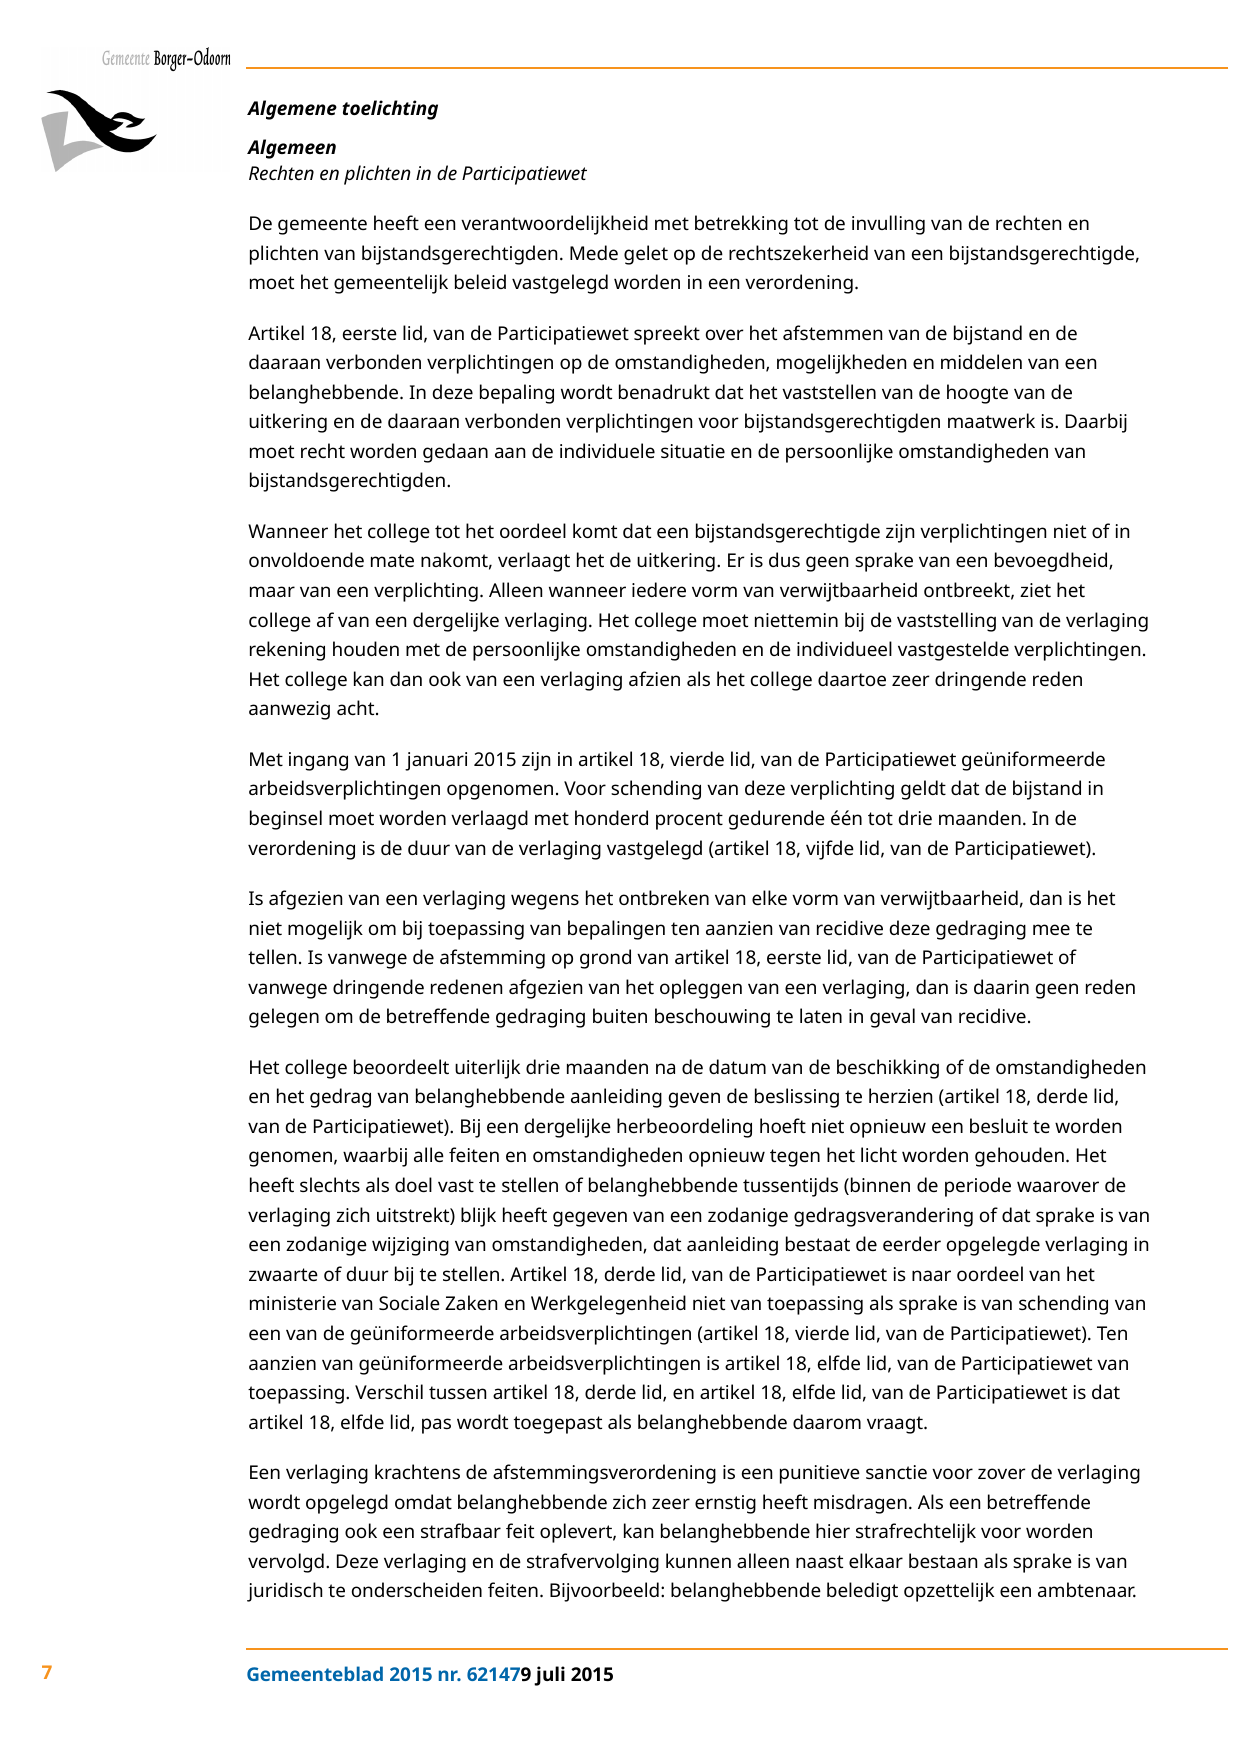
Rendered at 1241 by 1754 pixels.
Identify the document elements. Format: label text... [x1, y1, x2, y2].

text Het college beoordeelt uiterlijk drie maanden na de datum van de beschikking of de omstandigheden en het gedrag van belanghebbende aanleiding geven de beslissing te herzien (artikel 18, derde lid, van de Participatiewet). Bij een dergelijke herbeoordeling hoeft niet opnieuw een besluit te worden genomen, waarbij alle feiten en omstandigheden opnieuw tegen het licht worden gehouden. Het heeft slechts als doel vast te stellen of belanghebbende tussentijds (binnen de periode waarover de verlaging zich uitstrekt) blijk heeft gegeven van een zodanige gedragsverandering of dat sprake is van een zodanige wijziging van omstandigheden, dat aanleiding bestaat de eerder opgelegde verlaging in zwaarte of duur bij te stellen. Artikel 18, derde lid, van de Participatiewet is naar oordeel van het ministerie van Sociale Zaken en Werkgelegenheid niet van toepassing als sprake is van schending van een van de geüniformeerde arbeidsverplichtingen (artikel 18, vierde lid, van de Participatiewet). Ten aanzien van geüniformeerde arbeidsverplichtingen is artikel 18, elfde lid, van de Participatiewet van toepassing. Verschil tussen artikel 18, derde lid, en artikel 18, elfde lid, van de Participatiewet is dat artikel 18, elfde lid, pas wordt toegepast als belanghebbende daarom vraagt. [248, 1054, 1152, 1435]
text Wanneer het college tot het oordeel komt dat een bijstandsgerechtigde zijn verplichtingen niet of in onvoldoende mate nakomt, verlaagt het de uitkering. Er is dus geen sprake van een bevoegdheid, maar van een verplichting. Alleen wanneer iedere vorm van verwijtbaarheid ontbreekt, ziet het college af van een dergelijke verlaging. Het college moet niettemin bij de vaststelling van de verlaging rekening houden met de persoonlijke omstandigheden en de individueel vastgestelde verplichtingen. Het college kan dan ook van een verlaging afzien als het college daartoe zeer dringende reden aanwezig acht. [248, 518, 1152, 721]
text Een verlaging krachtens de afstemmingsverordening is een punitieve sanctie voor zover de verlaging wordt opgelegd omdat belanghebbende zich zeer ernstig heeft misdragen. Als een betreffende gedraging ook een strafbaar feit oplevert, kan belanghebbende hier strafrechtelijk voor worden vervolgd. Deze verlaging en de strafvervolging kunnen alleen naast elkaar bestaan als sprake is van juridisch te onderscheiden feiten. Bijvoorbeeld: belanghebbende beledigt opzettelijk een ambtenaar. [248, 1459, 1152, 1603]
text Is afgezien van een verlaging wegens het ontbreken van elke vorm van verwijtbaarheid, dan is het niet mogelijk om bij toepassing van bepalingen ten aanzien van recidive deze gedraging mee te tellen. Is vanwege de afstemming op grond van artikel 18, eerste lid, van de Participatiewet of vanwege dringende redenen afgezien van het opleggen van een verlaging, dan is daarin geen reden gelegen om de betreffende gedraging buiten beschouwing te laten in geval van recidive. [248, 885, 1152, 1029]
picture [41, 47, 231, 172]
text Artikel 18, eerste lid, van de Participatiewet spreekt over het afstemmen van de bijstand en de daaraan verbonden verplichtingen op de omstandigheden, mogelijkheden en middelen van een belanghebbende. In deze bepaling wordt benadrukt dat het vaststellen van de hoogte van de uitkering en de daaraan verbonden verplichtingen voor bijstandsgerechtigden maatwerk is. Daarbij moet recht worden gedaan aan de individuele situatie en de persoonlijke omstandigheden van bijstandsgerechtigden. [248, 320, 1152, 493]
text De gemeente heeft een verantwoordelijkheid met betrekking tot de invulling van de rechten en plichten van bijstandsgerechtigden. Mede gelet op de rechtszekerheid van een bijstandsgerechtigde, moet het gemeentelijk beleid vastgelegd worden in een verordening. [248, 210, 1152, 295]
text Algemene toelichting [248, 95, 1152, 121]
text Met ingang van 1 januari 2015 zijn in artikel 18, vierde lid, van de Participatiewet geüniformeerde arbeidsverplichtingen opgenomen. Voor schending van deze verplichting geldt dat de bijstand in beginsel moet worden verlaagd met honderd procent gedurende één tot drie maanden. In de verordening is de duur van de verlaging vastgelegd (artikel 18, vijfde lid, van de Participatiewet). [248, 746, 1152, 861]
text Algemeen [248, 134, 1152, 160]
text Rechten en plichten in de Participatiewet [248, 160, 1152, 186]
